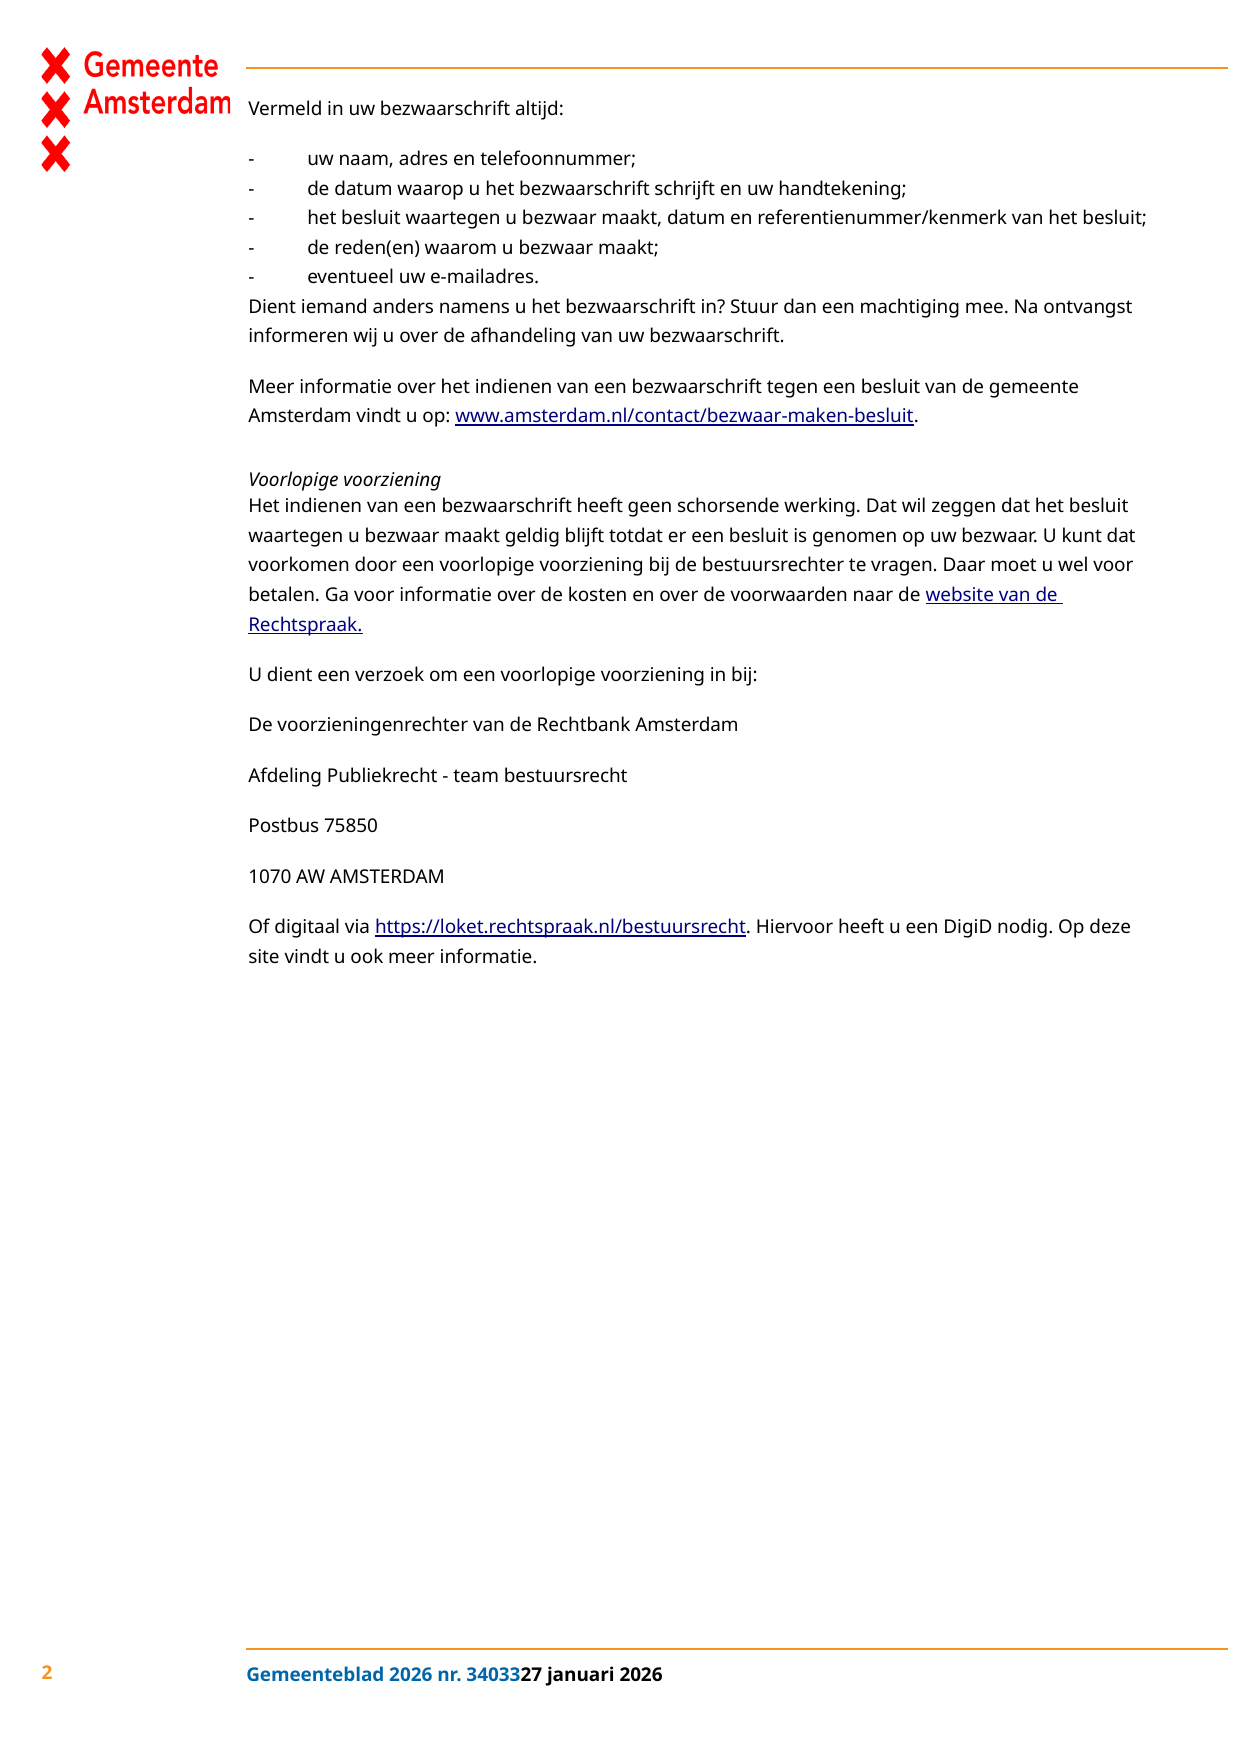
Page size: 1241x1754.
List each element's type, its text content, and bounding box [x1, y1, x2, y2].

text U dient een verzoek om een voorlopige voorziening in bij: [248, 661, 1152, 687]
text Meer informatie over het indienen van een bezwaarschrift tegen een besluit van de gemeente Amsterdam vindt u op: www.amsterdam.nl/contact/bezwaar-maken-besluit. [248, 373, 1152, 428]
text De voorzieningenrechter van de Rechtbank Amsterdam [248, 712, 1152, 737]
text Voorlopige voorziening [248, 467, 1152, 492]
list uw naam, adres en telefoonnummer; [248, 145, 1152, 171]
list eventueel uw e-mailadres. [248, 263, 1152, 289]
list de datum waarop u het bezwaarschrift schrijft en uw handtekening; [248, 175, 1152, 201]
list de reden(en) waarom u bezwaar maakt; [248, 234, 1152, 260]
text Vermeld in uw bezwaarschrift altijd: [248, 95, 1152, 121]
list het besluit waartegen u bezwaar maakt, datum en referentienummer/kenmerk van het besluit; [248, 204, 1152, 230]
text Of digitaal via https://loket.rechtspraak.nl/bestuursrecht. Hiervoor heeft u een DigiD nodig. Op deze site vindt u ook meer informatie. [248, 913, 1152, 968]
text Het indienen van een bezwaarschrift heeft geen schorsende werking. Dat wil zeggen dat het besluit waartegen u bezwaar maakt geldig blijft totdat er een besluit is genomen op uw bezwaar. U kunt dat voorkomen door een voorlopige voorziening bij de bestuursrechter te vragen. Daar moet u wel voor betalen. Ga voor informatie over de kosten en over de voorwaarden naar de website van de Rechtspraak. [248, 492, 1152, 636]
text Postbus 75850 [248, 812, 1152, 838]
picture [41, 47, 231, 172]
text Afdeling Publiekrecht - team bestuursrecht [248, 762, 1152, 788]
text Dient iemand anders namens u het bezwaarschrift in? Stuur dan een machtiging mee. Na ontvangst informeren wij u over de afhandeling van uw bezwaarschrift. [248, 293, 1152, 348]
text 1070 AW AMSTERDAM [248, 863, 1152, 888]
